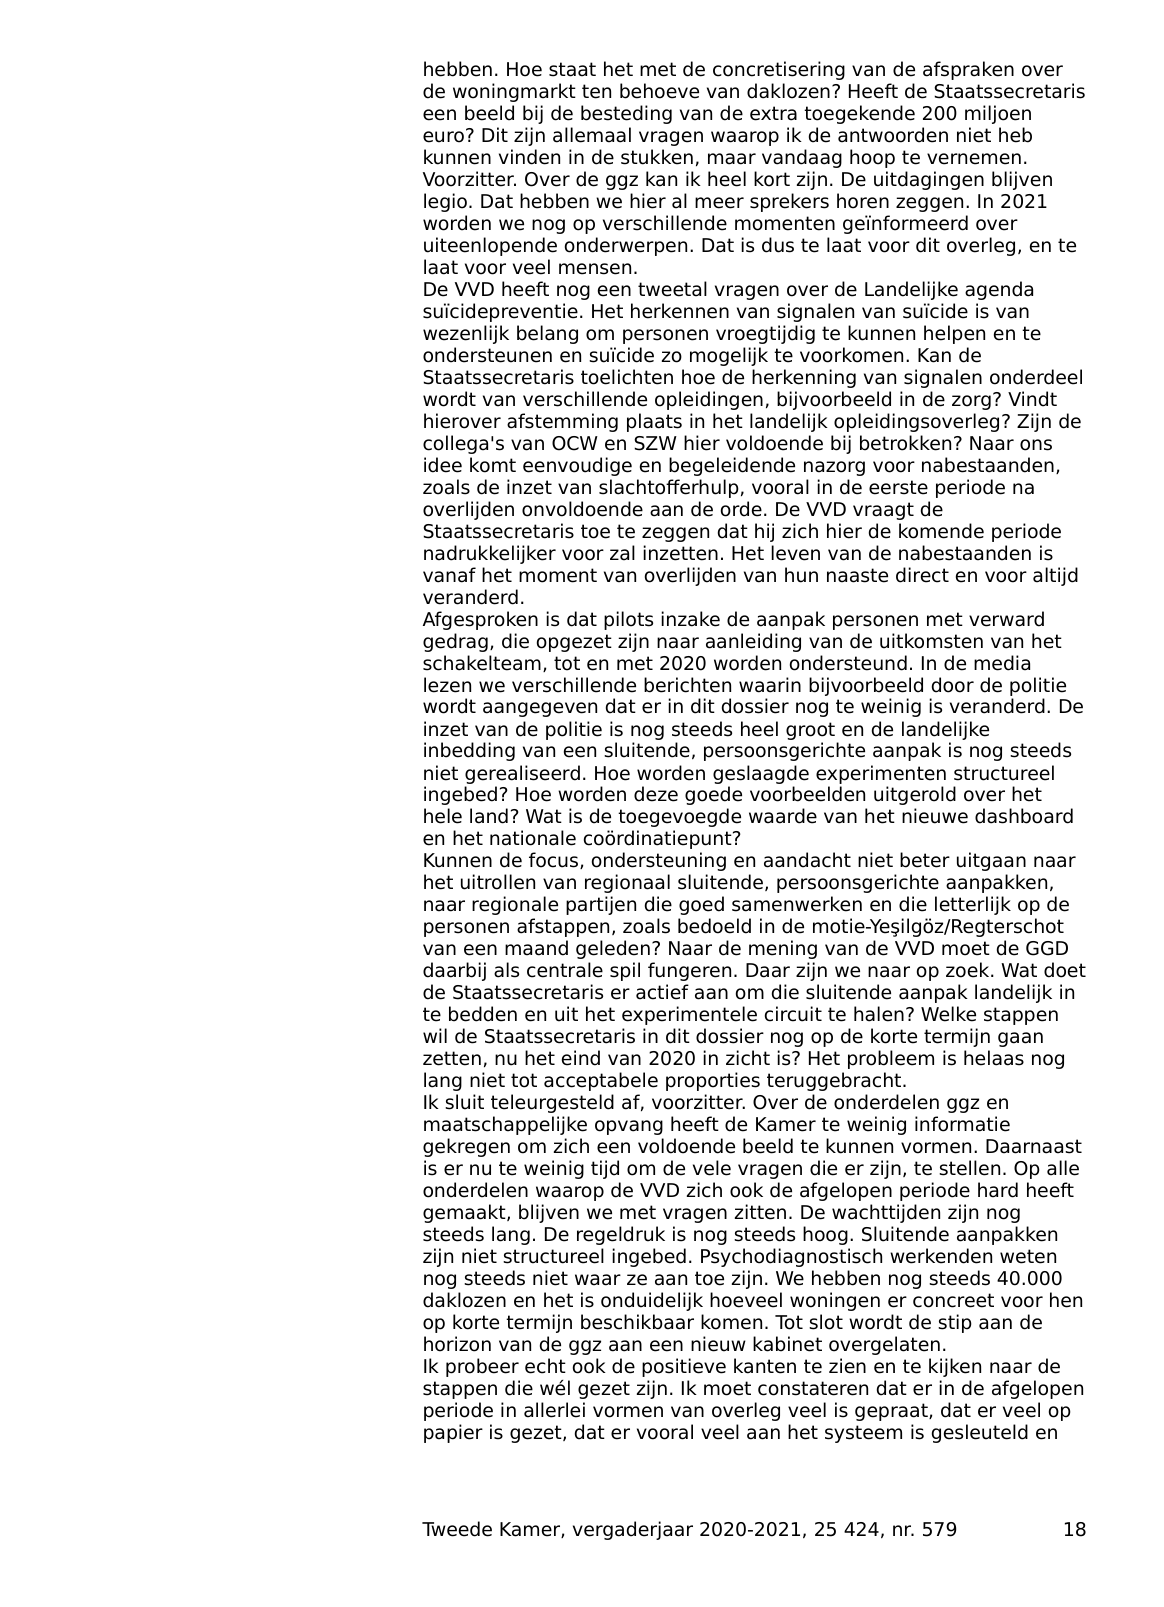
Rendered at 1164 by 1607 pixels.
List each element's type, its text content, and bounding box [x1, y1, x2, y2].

text Ik probeer echt ook de positieve kanten te zien en te kijken naar de stappen die wél gezet zijn. Ik moet constateren dat er in de afgelopen periode in allerlei vormen van overleg veel is gepraat, dat er veel op papier is gezet, dat er vooral veel aan het systeem is gesleuteld en [422, 1356, 1087, 1444]
text hebben. Hoe staat het met de concretisering van de afspraken over de woningmarkt ten behoeve van daklozen? Heeft de Staatssecretaris een beeld bij de besteding van de extra toegekende 200 miljoen euro? Dit zijn allemaal vragen waarop ik de antwoorden niet heb kunnen vinden in de stukken, maar vandaag hoop te vernemen. [422, 59, 1087, 169]
text Kunnen de focus, ondersteuning en aandacht niet beter uitgaan naar het uitrollen van regionaal sluitende, persoonsgerichte aanpakken, naar regionale partijen die goed samenwerken en die letterlijk op de personen afstappen, zoals bedoeld in de motie-Yeşilgöz/Regterschot van een maand geleden? Naar de mening van de VVD moet de GGD daarbij als centrale spil fungeren. Daar zijn we naar op zoek. Wat doet de Staatssecretaris er actief aan om die sluitende aanpak landelijk in te bedden en uit het experimentele circuit te halen? Welke stappen wil de Staatssecretaris in dit dossier nog op de korte termijn gaan zetten, nu het eind van 2020 in zicht is? Het probleem is helaas nog lang niet tot acceptabele proporties teruggebracht. [422, 850, 1087, 1092]
text De VVD heeft nog een tweetal vragen over de Landelijke agenda suïcidepreventie. Het herkennen van signalen van suïcide is van wezenlijk belang om personen vroegtijdig te kunnen helpen en te ondersteunen en suïcide zo mogelijk te voorkomen. Kan de Staatssecretaris toelichten hoe de herkenning van signalen onderdeel wordt van verschillende opleidingen, bijvoorbeeld in de zorg? Vindt hierover afstemming plaats in het landelijk opleidingsoverleg? Zijn de collega's van OCW en SZW hier voldoende bij betrokken? Naar ons idee komt eenvoudige en begeleidende nazorg voor nabestaanden, zoals de inzet van slachtofferhulp, vooral in de eerste periode na overlijden onvoldoende aan de orde. De VVD vraagt de Staatssecretaris toe te zeggen dat hij zich hier de komende periode nadrukkelijker voor zal inzetten. Het leven van de nabestaanden is vanaf het moment van overlijden van hun naaste direct en voor altijd veranderd. [422, 279, 1087, 608]
text Ik sluit teleurgesteld af, voorzitter. Over de onderdelen ggz en maatschappelijke opvang heeft de Kamer te weinig informatie gekregen om zich een voldoende beeld te kunnen vormen. Daarnaast is er nu te weinig tijd om de vele vragen die er zijn, te stellen. Op alle onderdelen waarop de VVD zich ook de afgelopen periode hard heeft gemaakt, blijven we met vragen zitten. De wachttijden zijn nog steeds lang. De regeldruk is nog steeds hoog. Sluitende aanpakken zijn niet structureel ingebed. Psychodiagnostisch werkenden weten nog steeds niet waar ze aan toe zijn. We hebben nog steeds 40.000 daklozen en het is onduidelijk hoeveel woningen er concreet voor hen op korte termijn beschikbaar komen. Tot slot wordt de stip aan de horizon van de ggz aan een nieuw kabinet overgelaten. [422, 1092, 1087, 1356]
text Voorzitter. Over de ggz kan ik heel kort zijn. De uitdagingen blijven legio. Dat hebben we hier al meer sprekers horen zeggen. In 2021 worden we nog op verschillende momenten geïnformeerd over uiteenlopende onderwerpen. Dat is dus te laat voor dit overleg, en te laat voor veel mensen. [422, 169, 1087, 279]
text Afgesproken is dat pilots inzake de aanpak personen met verward gedrag, die opgezet zijn naar aanleiding van de uitkomsten van het schakelteam, tot en met 2020 worden ondersteund. In de media lezen we verschillende berichten waarin bijvoorbeeld door de politie wordt aangegeven dat er in dit dossier nog te weinig is veranderd. De inzet van de politie is nog steeds heel groot en de landelijke inbedding van een sluitende, persoonsgerichte aanpak is nog steeds niet gerealiseerd. Hoe worden geslaagde experimenten structureel ingebed? Hoe worden deze goede voorbeelden uitgerold over het hele land? Wat is de toegevoegde waarde van het nieuwe dashboard en het nationale coördinatiepunt? [422, 608, 1087, 850]
